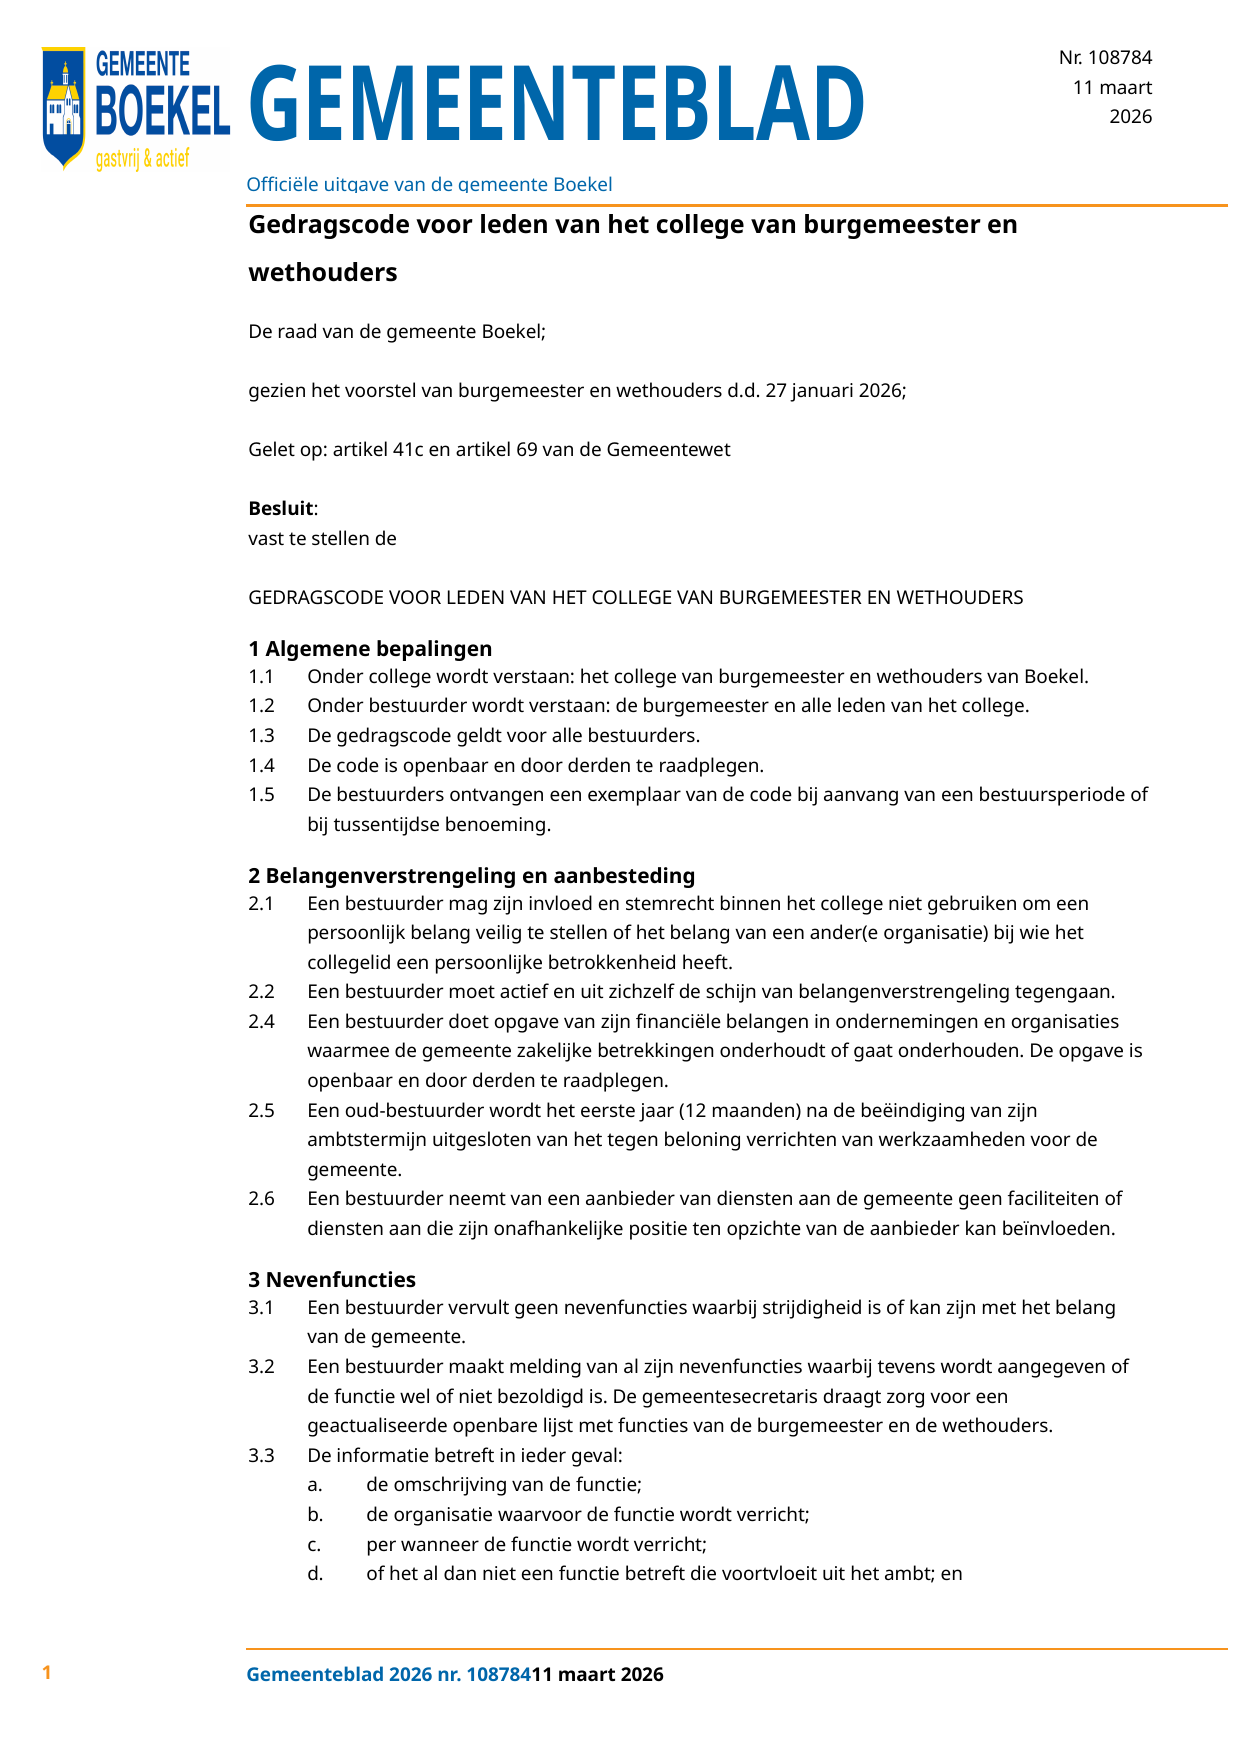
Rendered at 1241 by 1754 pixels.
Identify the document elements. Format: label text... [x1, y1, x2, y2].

list Onder college wordt verstaan: het college van burgemeester en wethouders van Boekel. [248, 663, 1152, 689]
list De bestuurders ontvangen een exemplaar van de code bij aanvang van een bestuursperiode of bij tussentijdse benoeming. [248, 781, 1152, 837]
list Een oud-bestuurder wordt het eerste jaar (12 maanden) na de beëindiging van zijn ambtstermijn uitgesloten van het tegen beloning verrichten van werkzaamheden voor de gemeente. [248, 1097, 1152, 1182]
text gezien het voorstel van burgemeester en wethouders d.d. 27 januari 2026; [248, 377, 1152, 403]
list De informatie betreft in ieder geval: [248, 1442, 1152, 1468]
list of het al dan niet een functie betreft die voortvloeit uit het ambt; en [307, 1560, 1152, 1586]
text 1 Algemene bepalingen [248, 634, 1152, 663]
text Besluit: [248, 495, 1152, 521]
list De code is openbaar en door derden te raadplegen. [248, 752, 1152, 777]
list per wanneer de functie wordt verricht; [307, 1531, 1152, 1556]
text De raad van de gemeente Boekel; [248, 318, 1152, 344]
list de organisatie waarvoor de functie wordt verricht; [307, 1501, 1152, 1527]
picture [41, 47, 231, 172]
text Gedragscode voor leden van het college van burgemeester en wethouders [248, 207, 1152, 288]
text 3 Nevenfuncties [248, 1266, 1152, 1294]
text vast te stellen de [248, 525, 1152, 551]
list Een bestuurder vervult geen nevenfuncties waarbij strijdigheid is of kan zijn met het belang van de gemeente. [248, 1294, 1152, 1349]
list Een bestuurder moet actief en uit zichzelf de schijn van belangenverstrengeling tegengaan. [248, 978, 1152, 1004]
list De gedragscode geldt voor alle bestuurders. [248, 722, 1152, 748]
list de omschrijving van de functie; [307, 1472, 1152, 1497]
text 2 Belangenverstrengeling en aanbesteding [248, 861, 1152, 890]
list Een bestuurder doet opgave van zijn financiële belangen in ondernemingen en organisaties waarmee de gemeente zakelijke betrekkingen onderhoudt of gaat onderhouden. De opgave is openbaar en door derden te raadplegen. [248, 1008, 1152, 1093]
text GEDRAGSCODE VOOR LEDEN VAN HET COLLEGE VAN BURGEMEESTER EN WETHOUDERS [248, 584, 1152, 610]
text Gelet op: artikel 41c en artikel 69 van de Gemeentewet [248, 436, 1152, 462]
list Onder bestuurder wordt verstaan: de burgemeester en alle leden van het college. [248, 693, 1152, 718]
list Een bestuurder mag zijn invloed en stemrecht binnen het college niet gebruiken om een persoonlijk belang veilig te stellen of het belang van een ander(e organisatie) bij wie het collegelid een persoonlijke betrokkenheid heeft. [248, 890, 1152, 975]
list Een bestuurder maakt melding van al zijn nevenfuncties waarbij tevens wordt aangegeven of de functie wel of niet bezoldigd is. De gemeentesecretaris draagt zorg voor een geactualiseerde openbare lijst met functies van de burgemeester en de wethouders. [248, 1353, 1152, 1438]
list Een bestuurder neemt van een aanbieder van diensten aan de gemeente geen faciliteiten of diensten aan die zijn onafhankelijke positie ten opzichte van de aanbieder kan beïnvloeden. [248, 1186, 1152, 1241]
